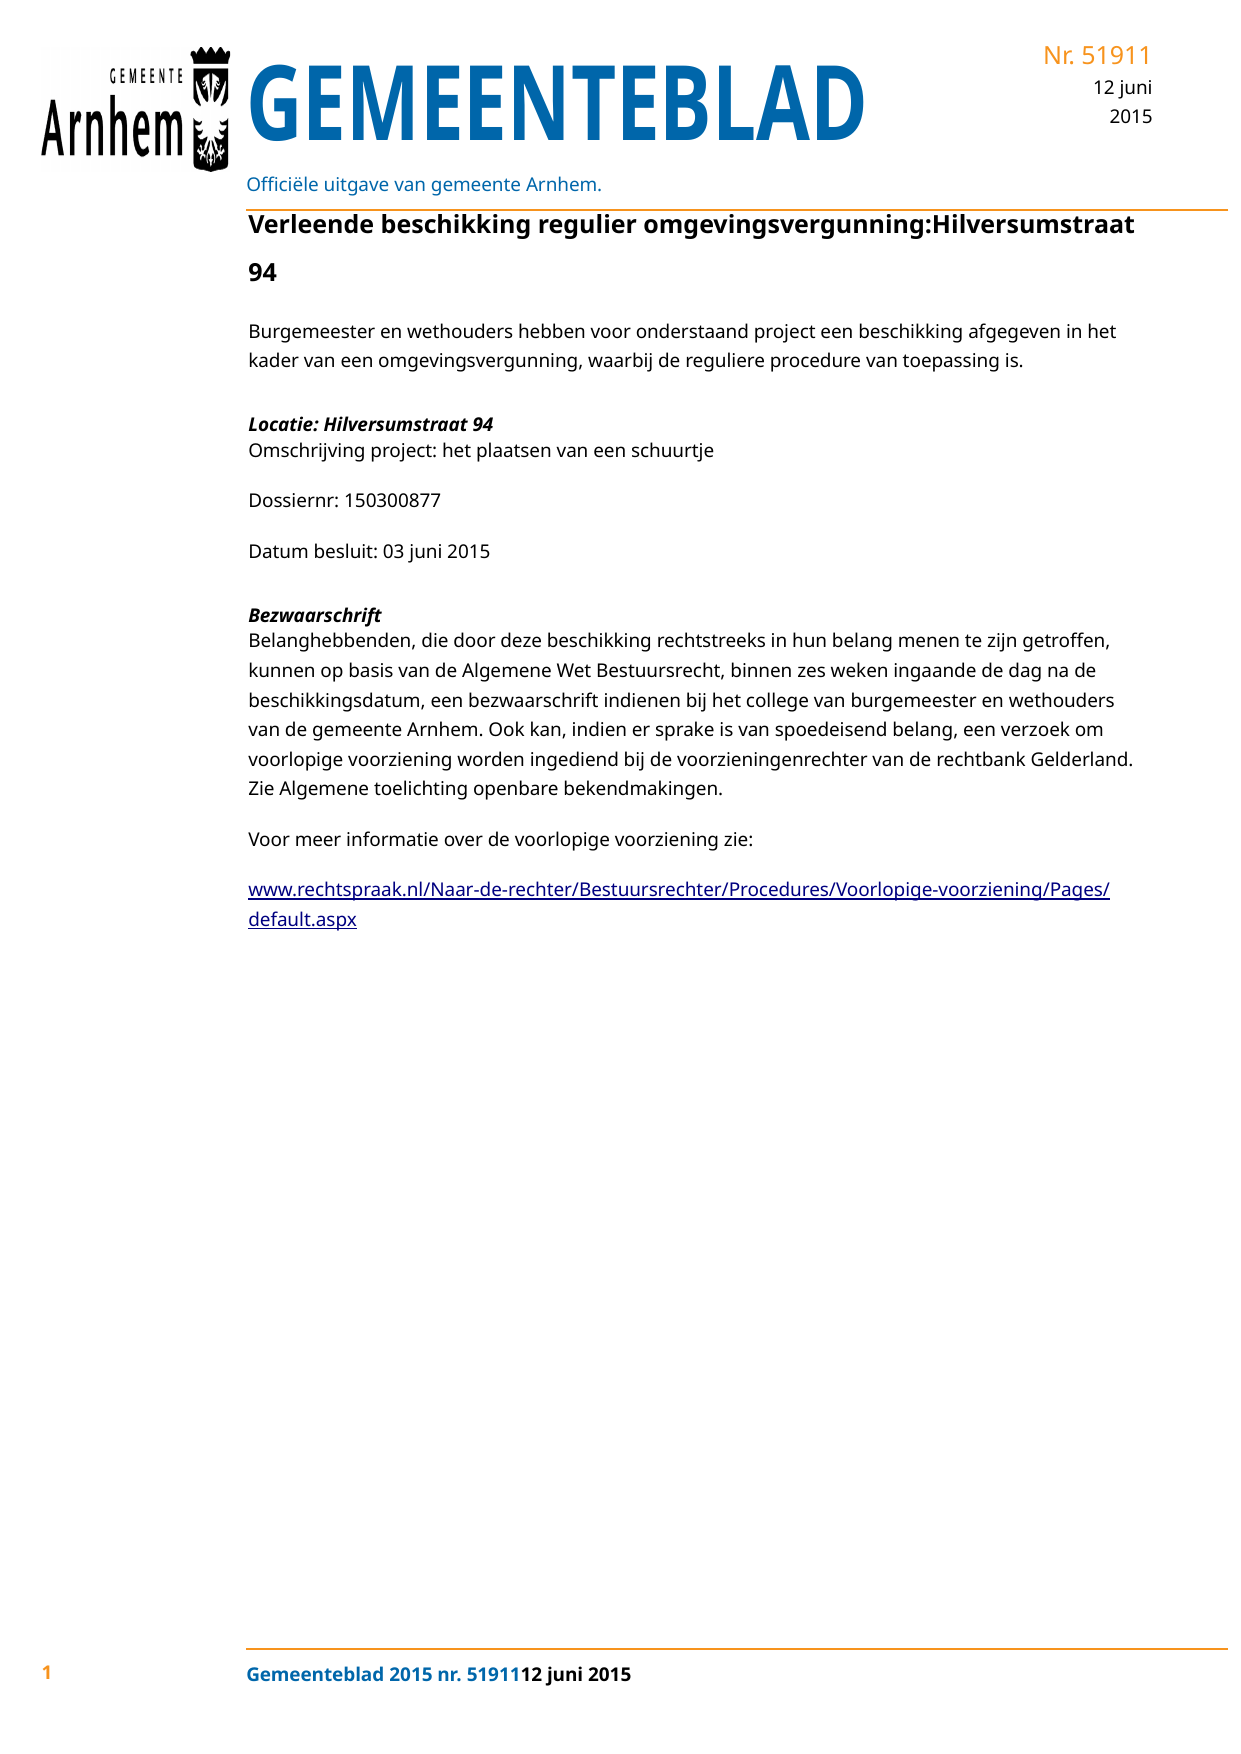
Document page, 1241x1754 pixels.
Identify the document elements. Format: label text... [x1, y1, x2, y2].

picture [41, 47, 231, 172]
text Voor meer informatie over de voorlopige voorziening zie: [248, 826, 1152, 852]
text Burgemeester en wethouders hebben voor onderstaand project een beschikking afgegeven in het kader van een omgevingsvergunning, waarbij de reguliere procedure van toepassing is. [248, 318, 1152, 373]
text Datum besluit: 03 juni 2015 [248, 538, 1152, 564]
text Verleende beschikking regulier omgevingsvergunning:Hilversumstraat 94 [248, 211, 1152, 288]
text www.rechtspraak.nl/Naar-de-rechter/Bestuursrechter/Procedures/Voorlopige-voorziening/Pages/default.aspx [248, 876, 1152, 932]
text Dossiernr: 150300877 [248, 488, 1152, 513]
text Locatie: Hilversumstraat 94 [248, 411, 1152, 437]
text Belanghebbenden, die door deze beschikking rechtstreeks in hun belang menen te zijn getroffen, kunnen op basis van de Algemene Wet Bestuursrecht, binnen zes weken ingaande de dag na de beschikkingsdatum, een bezwaarschrift indienen bij het college van burgemeester en wethouders van de gemeente Arnhem. Ook kan, indien er sprake is van spoedeisend belang, een verzoek om voorlopige voorziening worden ingediend bij de voorzieningenrechter van de rechtbank Gelderland. Zie Algemene toelichting openbare bekendmakingen. [248, 628, 1152, 801]
text Bezwaarschrift [248, 602, 1152, 628]
text Omschrijving project: het plaatsen van een schuurtje [248, 437, 1152, 463]
